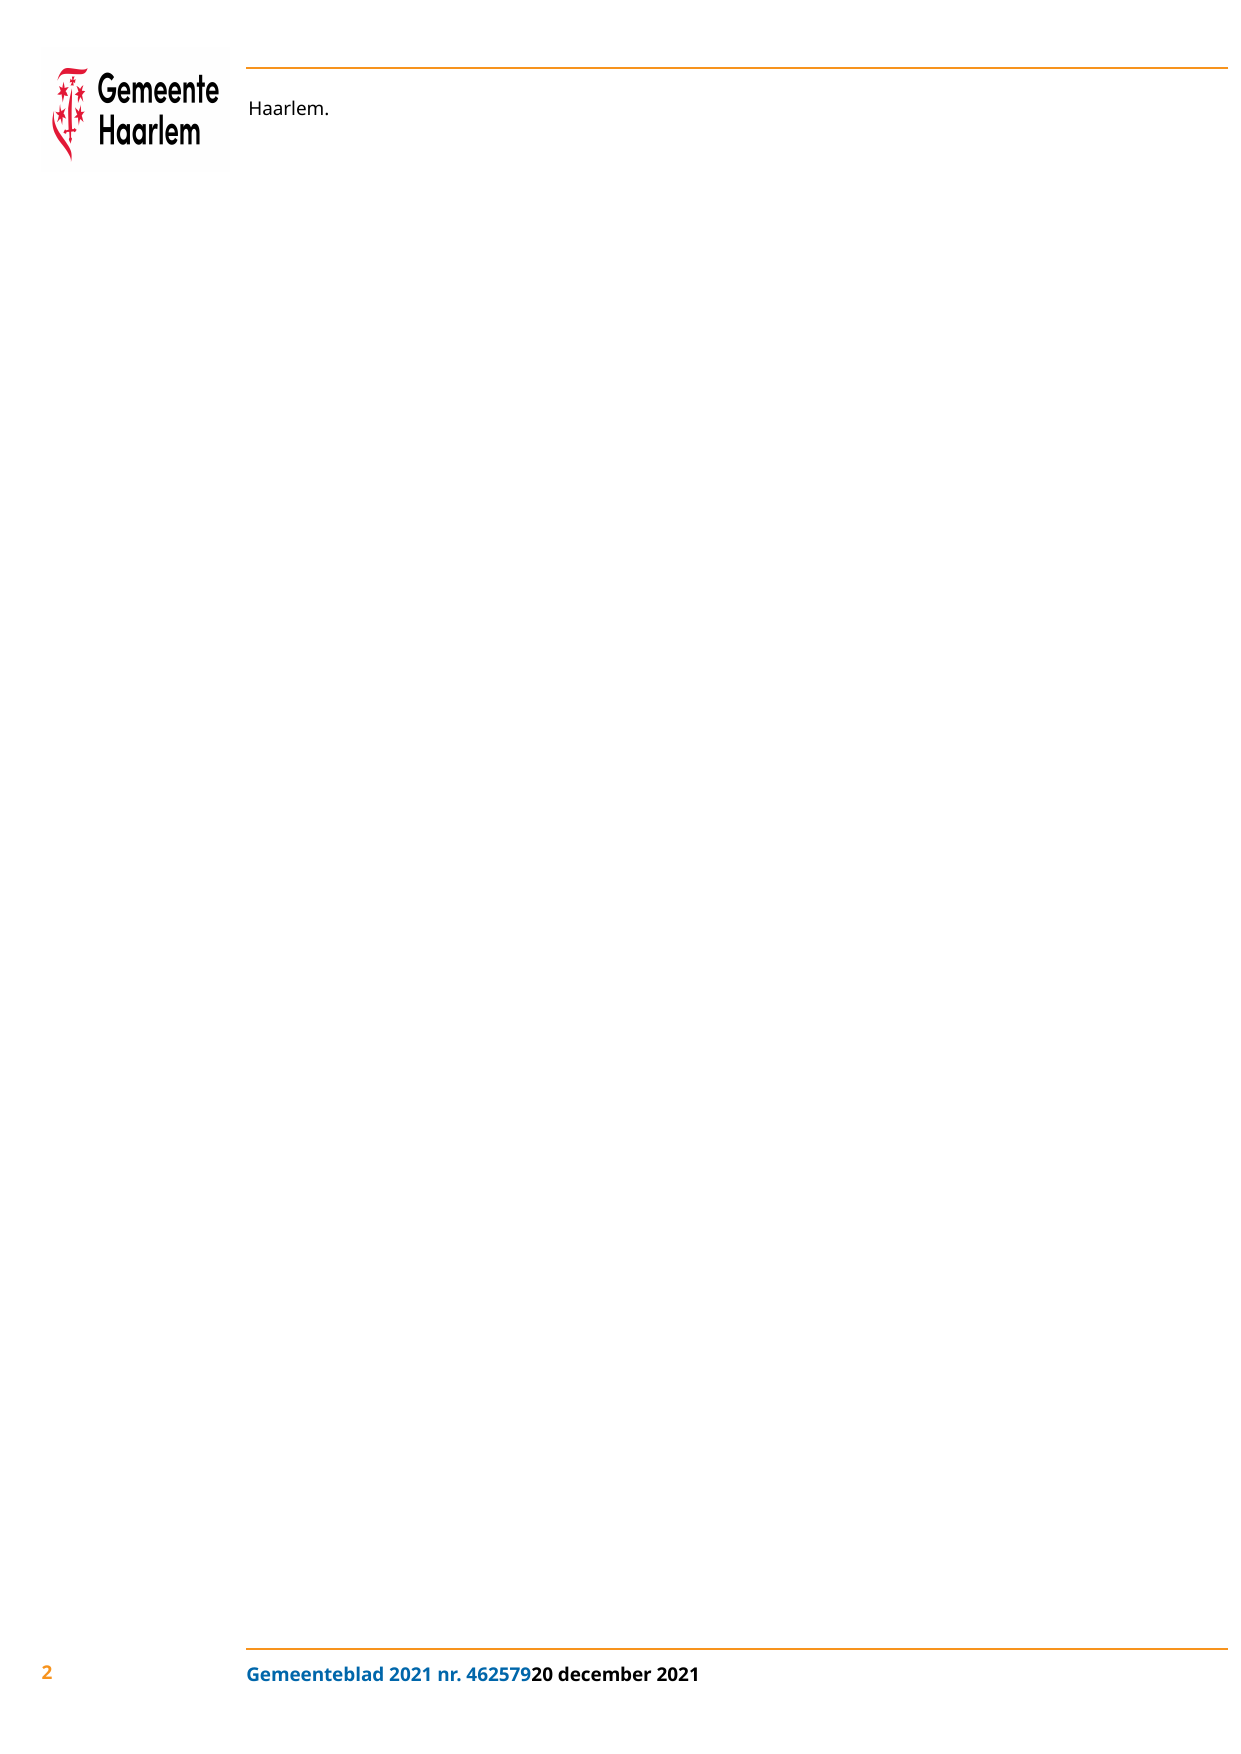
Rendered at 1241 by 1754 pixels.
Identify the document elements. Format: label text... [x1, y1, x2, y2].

text Haarlem. [248, 95, 1152, 121]
picture [41, 47, 231, 172]
